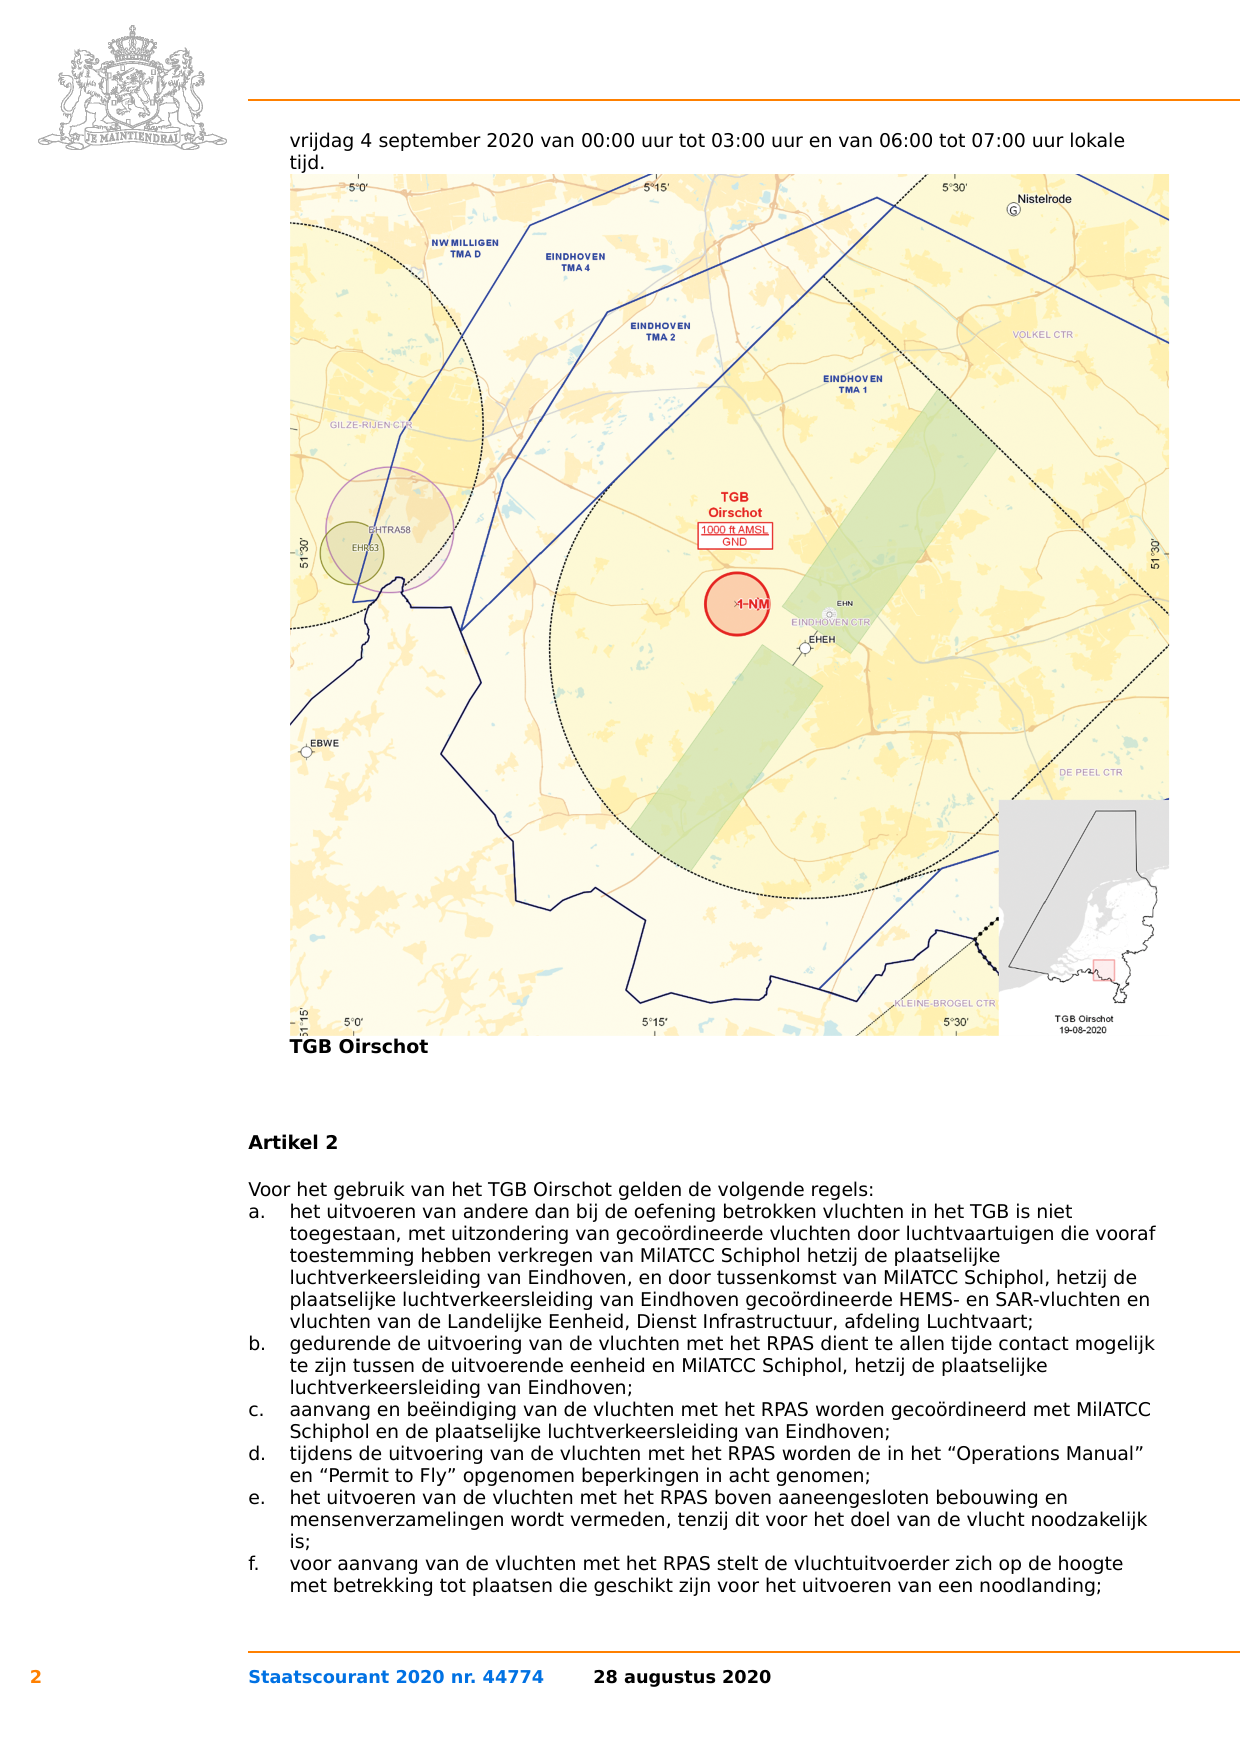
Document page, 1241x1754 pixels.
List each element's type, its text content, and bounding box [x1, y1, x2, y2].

text f. voor aanvang van de vluchten met het RPAS stelt de vluchtuitvoerder zich op de hoogte met betrekking tot plaatsen die geschikt zijn voor het uitvoeren van een noodlanding; [248, 1553, 1163, 1597]
text a. het uitvoeren van andere dan bij de oefening betrokken vluchten in het TGB is niet toegestaan, met uitzondering van gecoördineerde vluchten door luchtvaartuigen die vooraf toestemming hebben verkregen van MilATCC Schiphol hetzij de plaatselijke luchtverkeersleiding van Eindhoven, en door tussenkomst van MilATCC Schiphol, hetzij de plaatselijke luchtverkeersleiding van Eindhoven gecoördineerde HEMS- en SAR-vluchten en vluchten van de Landelijke Eenheid, Dienst Infrastructuur, afdeling Luchtvaart; [248, 1201, 1163, 1333]
text Voor het gebruik van het TGB Oirschot gelden de volgende regels: [248, 1179, 1163, 1201]
picture [289, 173, 1170, 1036]
text d. tijdens de uitvoering van de vluchten met het RPAS worden de in het “Operations Manual” en “Permit to Fly” opgenomen beperkingen in acht genomen; [248, 1443, 1163, 1487]
text c. aanvang en beëindiging van de vluchten met het RPAS worden gecoördineerd met MilATCC Schiphol en de plaatselijke luchtverkeersleiding van Eindhoven; [248, 1399, 1163, 1443]
subtitle Artikel 2 [248, 1132, 1163, 1154]
text e. het uitvoeren van de vluchten met het RPAS boven aaneengesloten bebouwing en mensenverzamelingen wordt vermeden, tenzij dit voor het doel van de vlucht noodzakelijk is; [248, 1487, 1163, 1553]
text b. gedurende de uitvoering van de vluchten met het RPAS dient te allen tijde contact mogelijk te zijn tussen de uitvoerende eenheid en MilATCC Schiphol, hetzij de plaatselijke luchtverkeersleiding van Eindhoven; [248, 1333, 1163, 1399]
picture [38, 25, 227, 150]
text TGB Oirschot [289, 1036, 1163, 1102]
text vrijdag 4 september 2020 van 00:00 uur tot 03:00 uur en van 06:00 tot 07:00 uur lokale tijd. [289, 130, 1163, 173]
